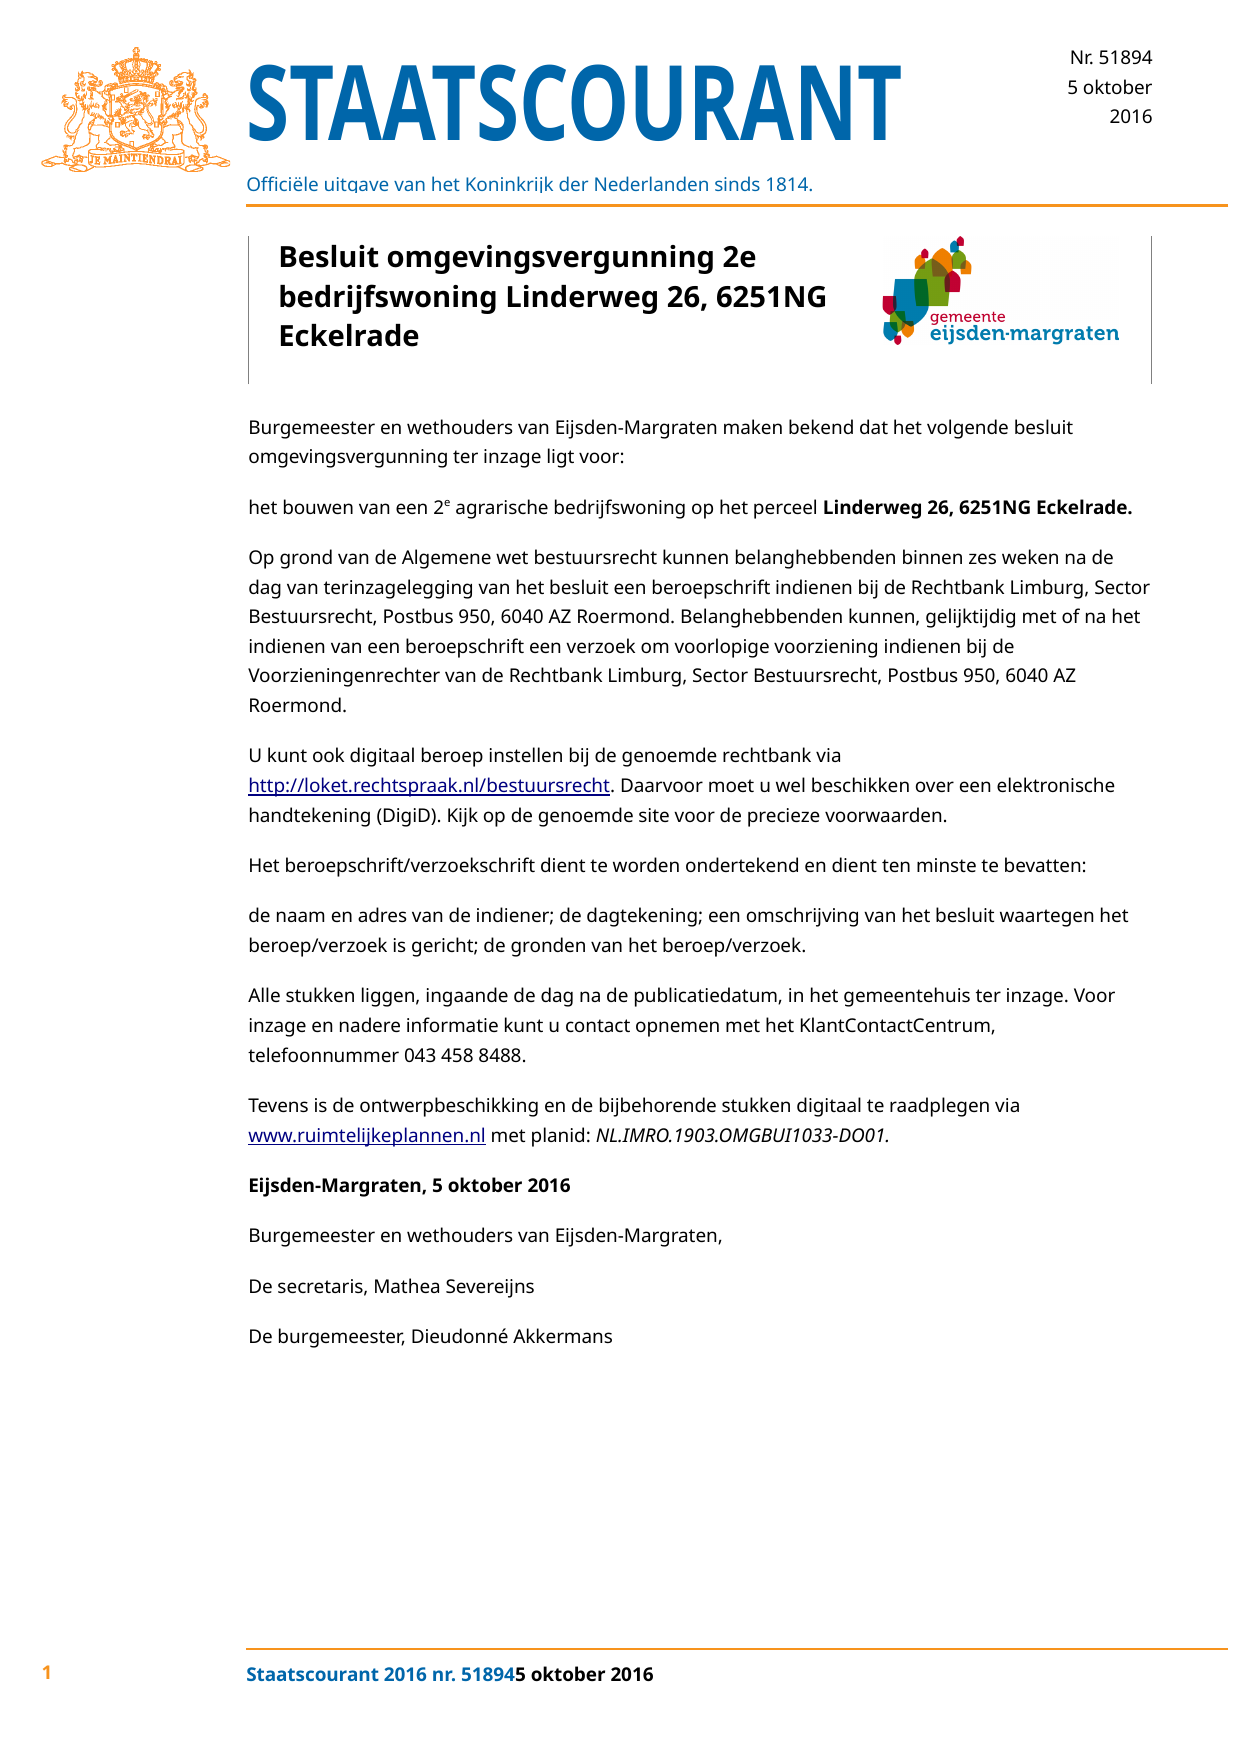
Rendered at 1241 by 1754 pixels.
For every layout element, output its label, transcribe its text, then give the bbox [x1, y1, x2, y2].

text Op grond van de Algemene wet bestuursrecht kunnen belanghebbenden binnen zes weken na de dag van terinzagelegging van het besluit een beroepschrift indienen bij de Rechtbank Limburg, Sector Bestuursrecht, Postbus 950, 6040 AZ Roermond. Belanghebbenden kunnen, gelijktijdig met of na het indienen van een beroepschrift een verzoek om voorlopige voorziening indienen bij de Voorzieningenrechter van de Rechtbank Limburg, Sector Bestuursrecht, Postbus 950, 6040 AZ Roermond. [248, 544, 1152, 718]
text De burgemeester, Dieudonné Akkermans [248, 1323, 1152, 1349]
table_header Besluit omgevingsvergunning 2e bedrijfswoning Linderweg 26, 6251NG Eckelrade [249, 236, 850, 384]
text het bouwen van een 2e agrarische bedrijfswoning op het perceel Linderweg 26, 6251NG Eckelrade. [248, 494, 1152, 520]
text Tevens is de ontwerpbeschikking en de bijbehorende stukken digitaal te raadplegen via www.ruimtelijkeplannen.nl met planid: NL.IMRO.1903.OMGBUI1033-DO01. [248, 1092, 1152, 1148]
picture [41, 47, 231, 172]
text De secretaris, Mathea Severeijns [248, 1273, 1152, 1299]
text Het beroepschrift/verzoekschrift dient te worden ondertekend en dient ten minste te bevatten: [248, 852, 1152, 878]
table_header [850, 236, 1151, 384]
text Alle stukken liggen, ingaande de dag na de publicatiedatum, in het gemeentehuis ter inzage. Voor inzage en nadere informatie kunt u contact opnemen met het KlantContactCentrum, telefoonnummer 043 458 8488. [248, 983, 1152, 1068]
text U kunt ook digitaal beroep instellen bij de genoemde rechtbank via http://loket.rechtspraak.nl/bestuursrecht. Daarvoor moet u wel beschikken over een elektronische handtekening (DigiD). Kijk op de genoemde site voor de precieze voorwaarden. [248, 743, 1152, 828]
text Burgemeester en wethouders van Eijsden-Margraten maken bekend dat het volgende besluit omgevingsvergunning ter inzage ligt voor: [248, 414, 1152, 469]
text Burgemeester en wethouders van Eijsden-Margraten, [248, 1223, 1152, 1248]
text Eijsden-Margraten, 5 oktober 2016 [248, 1172, 1152, 1198]
text de naam en adres van de indiener; de dagtekening; een omschrijving van het besluit waartegen het beroep/verzoek is gericht; de gronden van het beroep/verzoek. [248, 903, 1152, 958]
picture [882, 236, 1119, 345]
